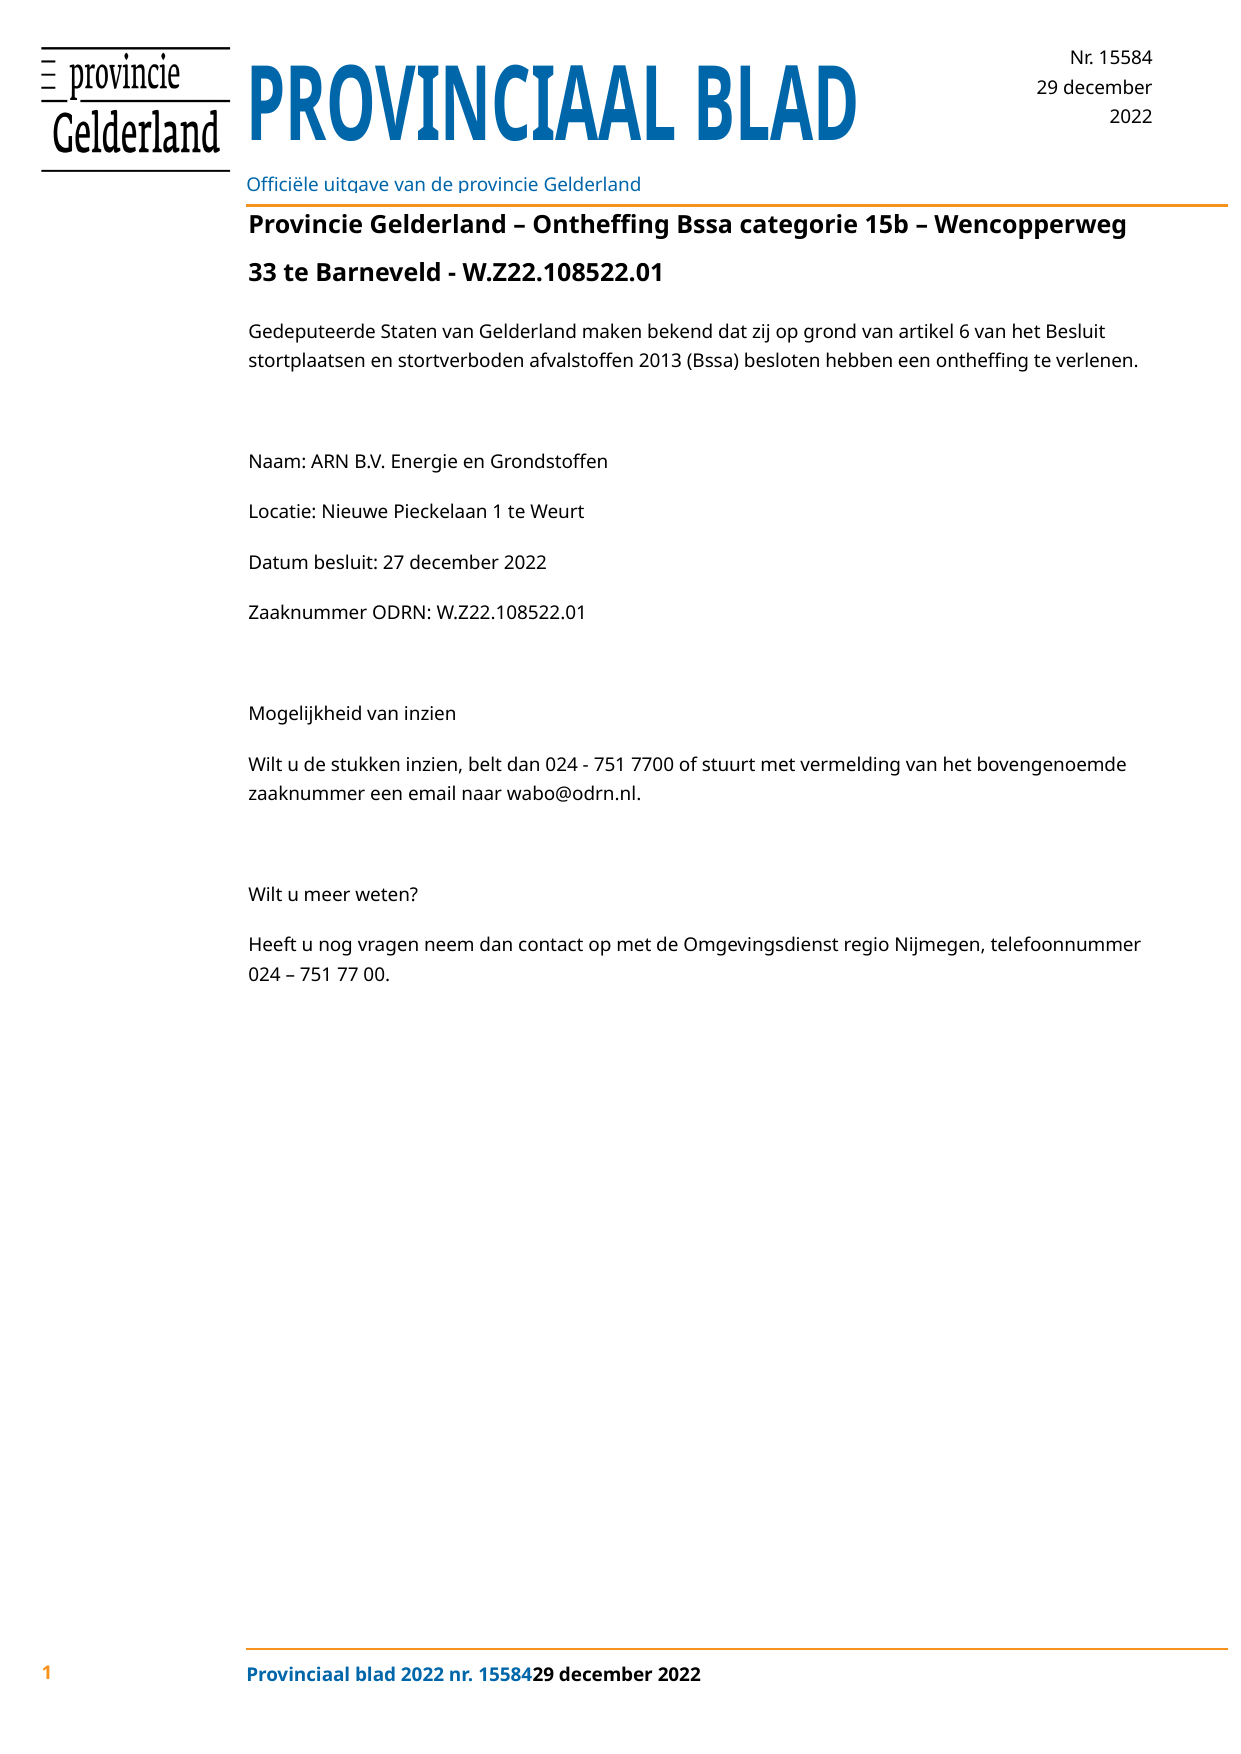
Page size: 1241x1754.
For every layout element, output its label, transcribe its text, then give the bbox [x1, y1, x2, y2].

text Provincie Gelderland – Ontheffing Bssa categorie 15b – Wencopperweg 33 te Barneveld - W.Z22.108522.01 [248, 207, 1152, 288]
text Heeft u nog vragen neem dan contact op met de Omgevingsdienst regio Nijmegen, telefoonnummer 024 – 751 77 00. [248, 932, 1152, 987]
text Gedeputeerde Staten van Gelderland maken bekend dat zij op grond van artikel 6 van het Besluit stortplaatsen en stortverboden afvalstoffen 2013 (Bssa) besloten hebben een ontheffing te verlenen. [248, 318, 1152, 373]
text Locatie: Nieuwe Pieckelaan 1 te Weurt [248, 499, 1152, 524]
text Naam: ARN B.V. Energie en Grondstoffen [248, 448, 1152, 474]
text Datum besluit: 27 december 2022 [248, 549, 1152, 575]
text Mogelijkheid van inzien [248, 700, 1152, 726]
text Wilt u de stukken inzien, belt dan 024 - 751 7700 of stuurt met vermelding van het bovengenoemde zaaknummer een email naar wabo@odrn.nl. [248, 751, 1152, 806]
picture [41, 47, 231, 172]
text Zaaknummer ODRN: W.Z22.108522.01 [248, 599, 1152, 625]
text Wilt u meer weten? [248, 881, 1152, 907]
